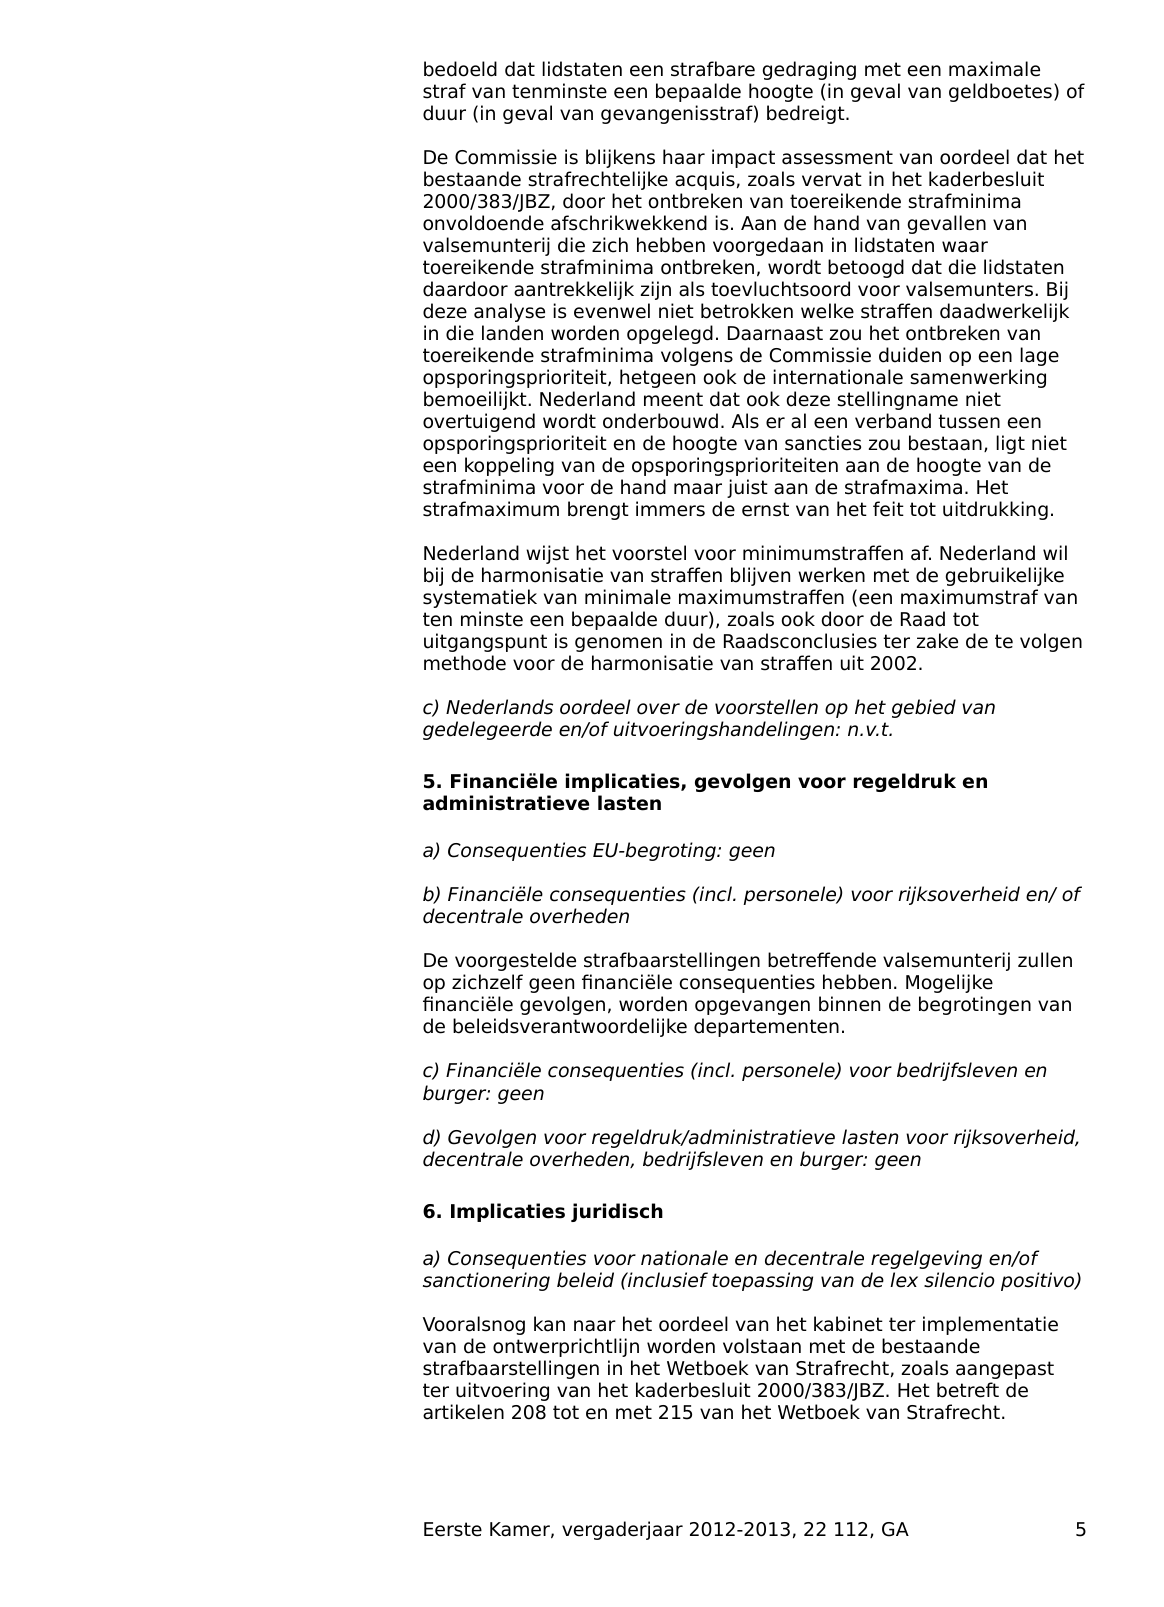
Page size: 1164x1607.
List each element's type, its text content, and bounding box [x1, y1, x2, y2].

subtitle b) Financiële consequenties (incl. personele) voor rijksoverheid en/ of decentrale overheden [422, 884, 1087, 928]
text De Commissie is blijkens haar impact assessment van oordeel dat het bestaande strafrechtelijke acquis, zoals vervat in het kaderbesluit 2000/383/JBZ, door het ontbreken van toereikende strafminima onvoldoende afschrikwekkend is. Aan de hand van gevallen van valsemunterij die zich hebben voorgedaan in lidstaten waar toereikende strafminima ontbreken, wordt betoogd dat die lidstaten daardoor aantrekkelijk zijn als toevluchtsoord voor valsemunters. Bij deze analyse is evenwel niet betrokken welke straffen daadwerkelijk in die landen worden opgelegd. Daarnaast zou het ontbreken van toereikende strafminima volgens de Commissie duiden op een lage opsporingsprioriteit, hetgeen ook de internationale samenwerking bemoeilijkt. Nederland meent dat ook deze stellingname niet overtuigend wordt onderbouwd. Als er al een verband tussen een opsporingsprioriteit en de hoogte van sancties zou bestaan, ligt niet een koppeling van de opsporingsprioriteiten aan de hoogte van de strafminima voor de hand maar juist aan de strafmaxima. Het strafmaximum brengt immers de ernst van het feit tot uitdrukking. [422, 147, 1087, 521]
subtitle 5. Financiële implicaties, gevolgen voor regeldruk en administratieve lasten [422, 771, 1087, 815]
subtitle c) Financiële consequenties (incl. personele) voor bedrijfsleven en burger: geen [422, 1060, 1087, 1104]
text Vooralsnog kan naar het oordeel van het kabinet ter implementatie van de ontwerprichtlijn worden volstaan met de bestaande strafbaarstellingen in het Wetboek van Strafrecht, zoals aangepast ter uitvoering van het kaderbesluit 2000/383/JBZ. Het betreft de artikelen 208 tot en met 215 van het Wetboek van Strafrecht. [422, 1314, 1087, 1423]
subtitle c) Nederlands oordeel over de voorstellen op het gebied van gedelegeerde en/of uitvoeringshandelingen: n.v.t. [422, 697, 1087, 741]
subtitle a) Consequenties voor nationale en decentrale regelgeving en/of sanctionering beleid (inclusief toepassing van de lex silencio positivo) [422, 1247, 1087, 1291]
text Nederland wijst het voorstel voor minimumstraffen af. Nederland wil bij de harmonisatie van straffen blijven werken met de gebruikelijke systematiek van minimale maximumstraffen (een maximumstraf van ten minste een bepaalde duur), zoals ook door de Raad tot uitgangspunt is genomen in de Raadsconclusies ter zake de te volgen methode voor de harmonisatie van straffen uit 2002. [422, 543, 1087, 675]
subtitle 6. Implicaties juridisch [422, 1201, 1087, 1222]
subtitle d) Gevolgen voor regeldruk/administratieve lasten voor rijksoverheid, decentrale overheden, bedrijfsleven en burger: geen [422, 1127, 1087, 1171]
text De voorgestelde strafbaarstellingen betreffende valsemunterij zullen op zichzelf geen financiële consequenties hebben. Mogelijke financiële gevolgen, worden opgevangen binnen de begrotingen van de beleidsverantwoordelijke departementen. [422, 950, 1087, 1038]
text bedoeld dat lidstaten een strafbare gedraging met een maximale straf van tenminste een bepaalde hoogte (in geval van geldboetes) of duur (in geval van gevangenisstraf) bedreigt. [422, 59, 1087, 125]
subtitle a) Consequenties EU-begroting: geen [422, 840, 1087, 862]
